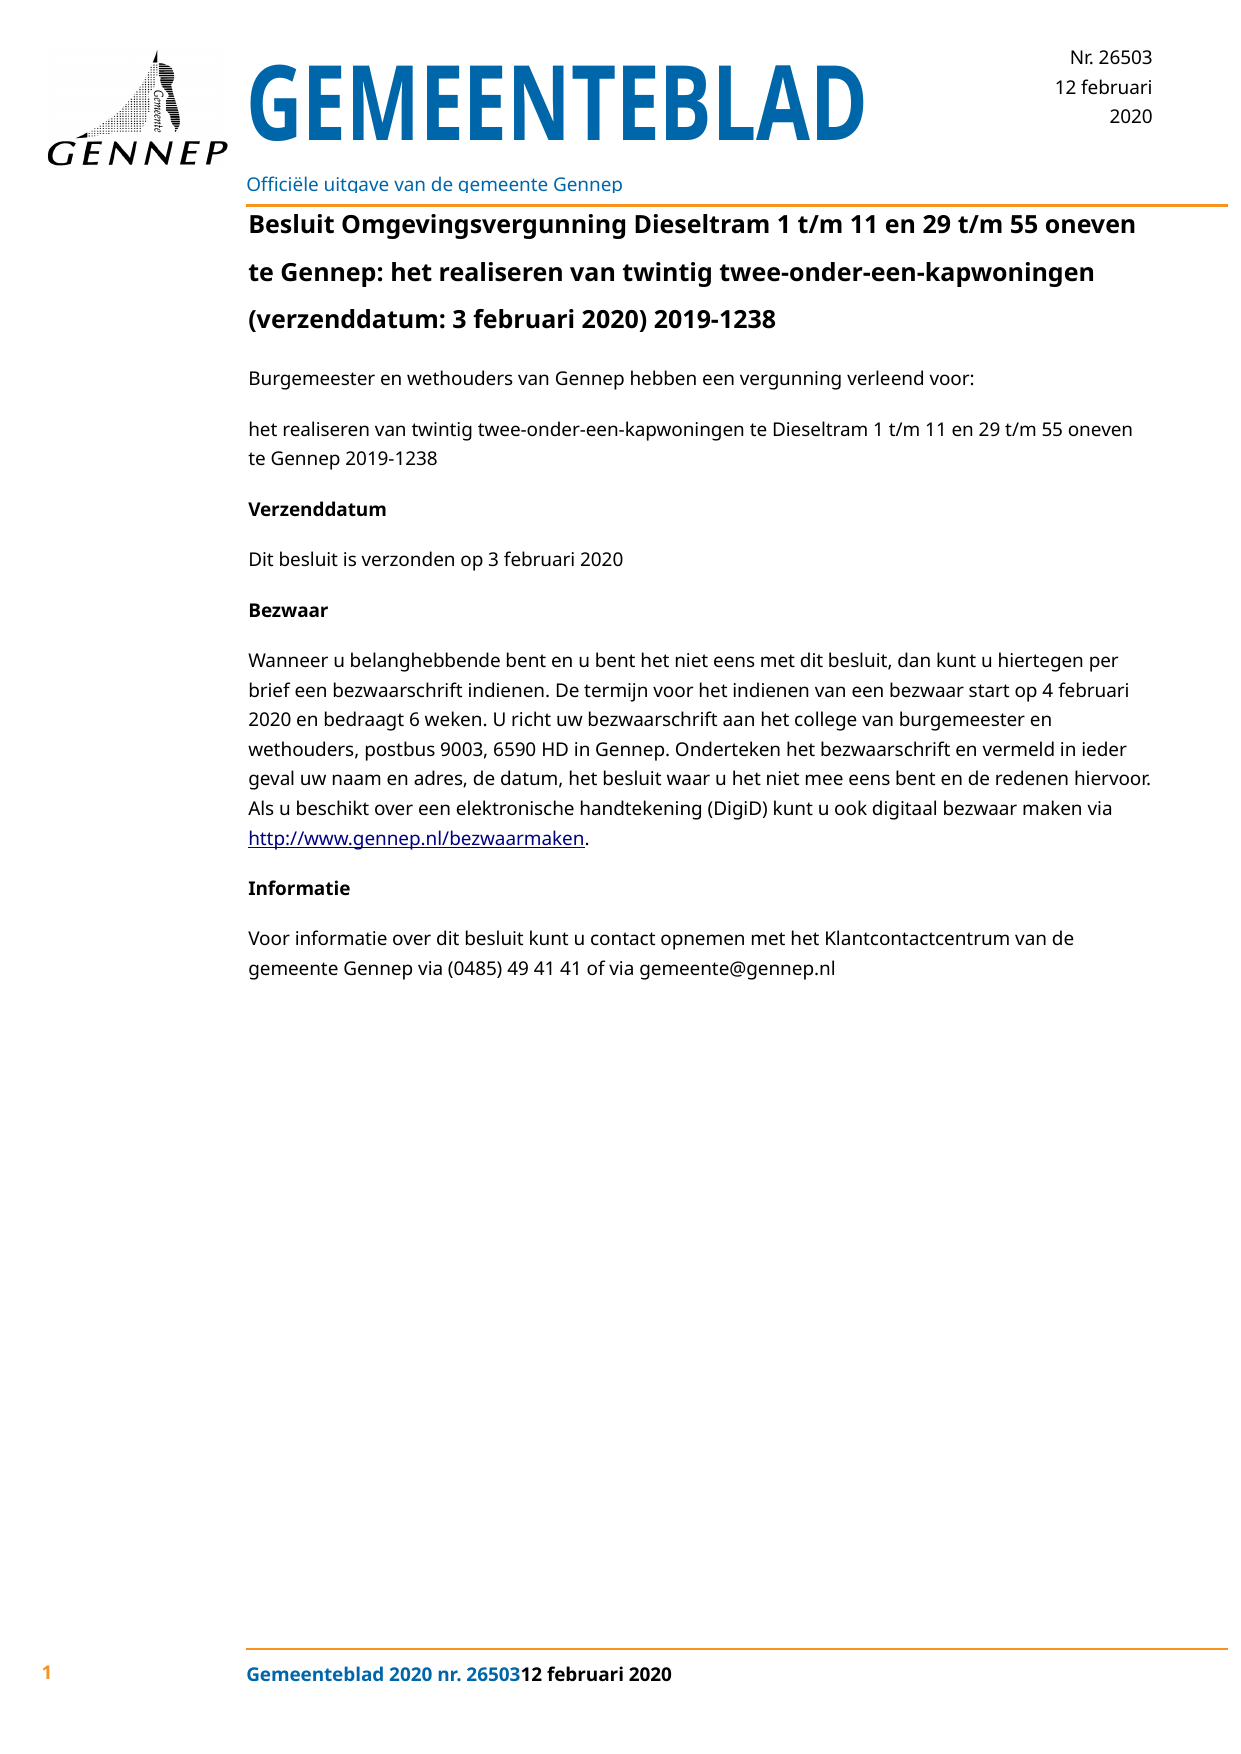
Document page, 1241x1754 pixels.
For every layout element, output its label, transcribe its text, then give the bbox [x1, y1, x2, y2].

text Bezwaar [248, 597, 1152, 622]
text Voor informatie over dit besluit kunt u contact opnemen met het Klantcontactcentrum van de gemeente Gennep via (0485) 49 41 41 of via gemeente@gennep.nl [248, 926, 1152, 981]
text Burgemeester en wethouders van Gennep hebben een vergunning verleend voor: [248, 366, 1152, 391]
text Dit besluit is verzonden op 3 februari 2020 [248, 546, 1152, 572]
text het realiseren van twintig twee-onder-een-kapwoningen te Dieseltram 1 t/m 11 en 29 t/m 55 oneven te Gennep 2019-1238 [248, 416, 1152, 471]
text Besluit Omgevingsvergunning Dieseltram 1 t/m 11 en 29 t/m 55 oneven te Gennep: het realiseren van twintig twee-onder-een-kapwoningen (verzenddatum: 3 februari 2020) 2019-1238 [248, 207, 1152, 336]
text Wanneer u belanghebbende bent en u bent het niet eens met dit besluit, dan kunt u hiertegen per brief een bezwaarschrift indienen. De termijn voor het indienen van een bezwaar start op 4 februari 2020 en bedraagt 6 weken. U richt uw bezwaarschrift aan het college van burgemeester en wethouders, postbus 9003, 6590 HD in Gennep. Onderteken het bezwaarschrift en vermeld in ieder geval uw naam en adres, de datum, het besluit waar u het niet mee eens bent en de redenen hiervoor. Als u beschikt over een elektronische handtekening (DigiD) kunt u ook digitaal bezwaar maken via http://www.gennep.nl/bezwaarmaken. [248, 647, 1152, 850]
text Verzenddatum [248, 496, 1152, 522]
picture [41, 47, 231, 172]
text Informatie [248, 875, 1152, 901]
